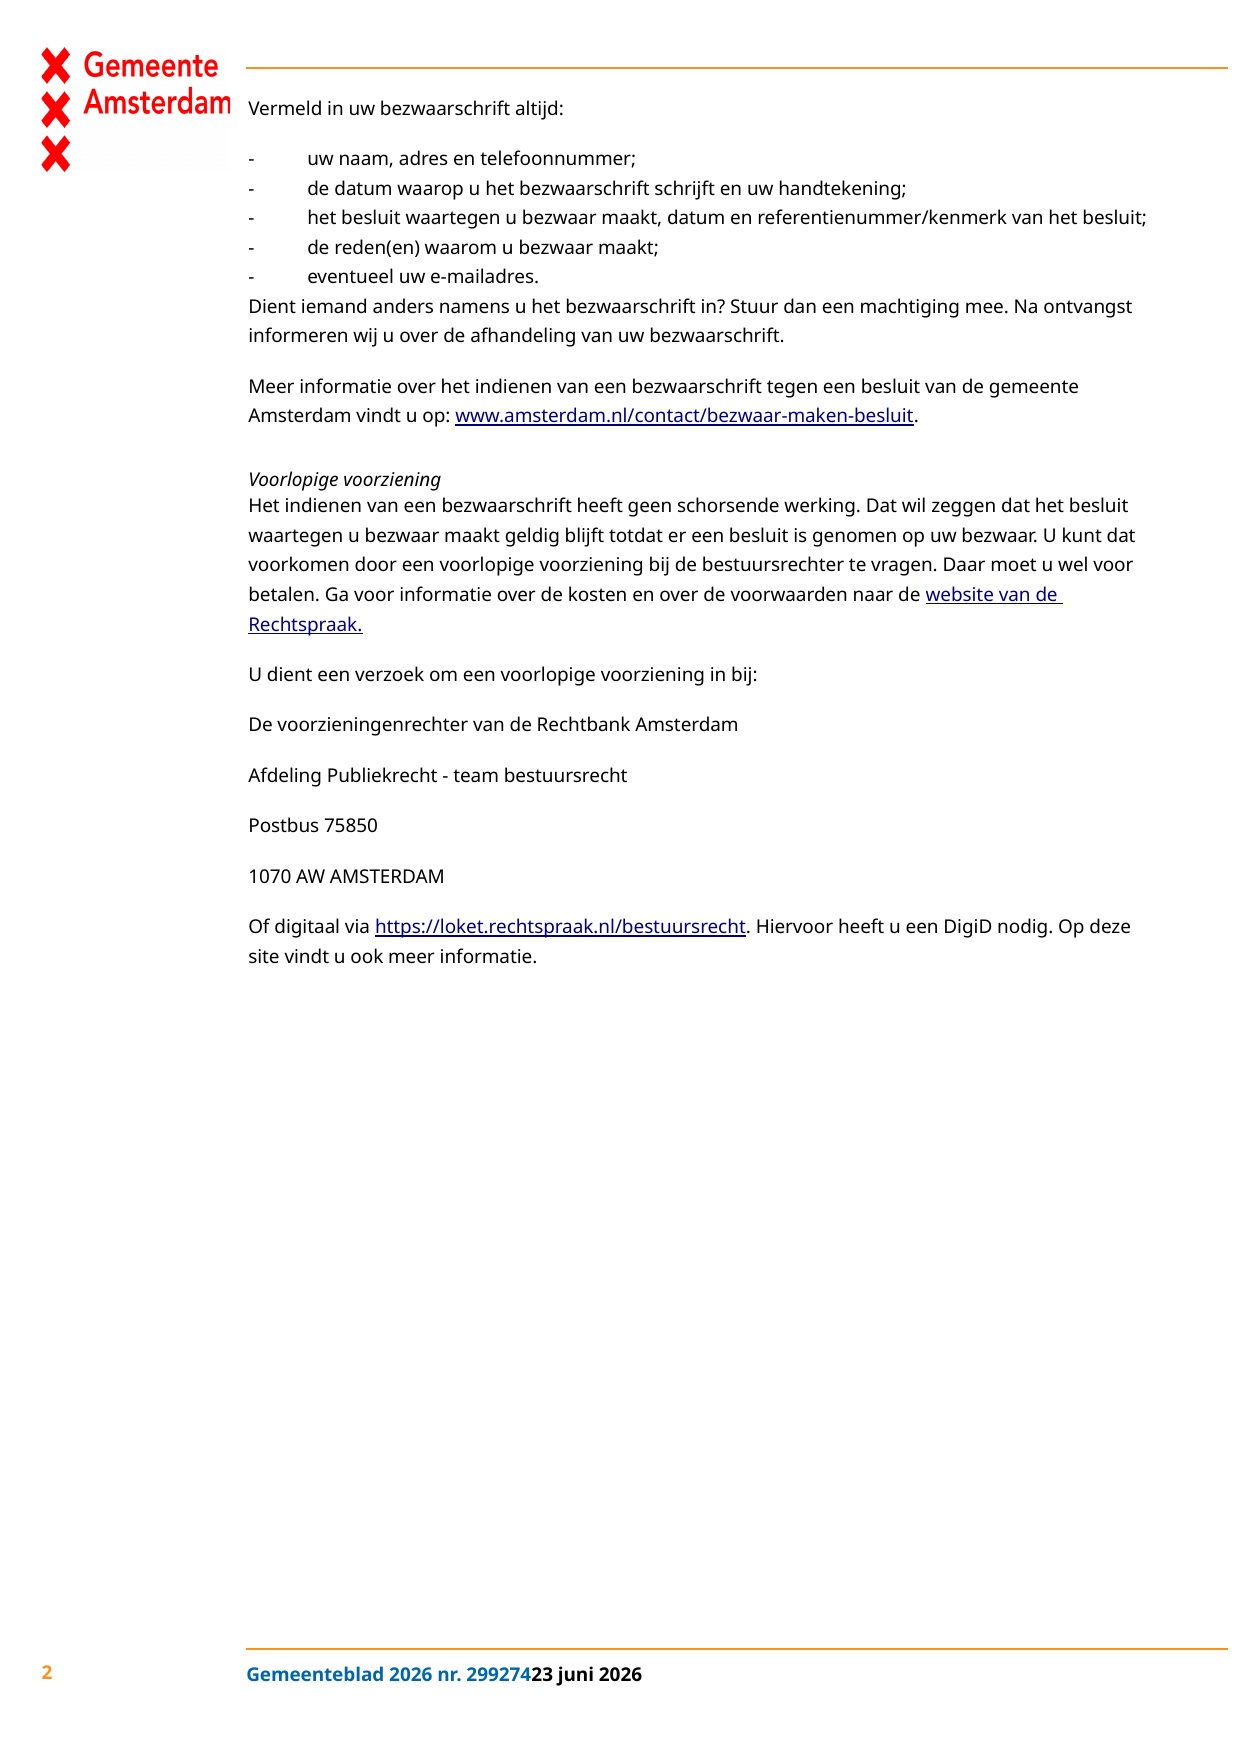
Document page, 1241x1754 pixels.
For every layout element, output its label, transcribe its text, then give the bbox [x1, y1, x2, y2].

text Dient iemand anders namens u het bezwaarschrift in? Stuur dan een machtiging mee. Na ontvangst informeren wij u over de afhandeling van uw bezwaarschrift. [248, 293, 1152, 348]
list de datum waarop u het bezwaarschrift schrijft en uw handtekening; [248, 175, 1152, 201]
text De voorzieningenrechter van de Rechtbank Amsterdam [248, 712, 1152, 737]
text 1070 AW AMSTERDAM [248, 863, 1152, 888]
list de reden(en) waarom u bezwaar maakt; [248, 234, 1152, 260]
text Meer informatie over het indienen van een bezwaarschrift tegen een besluit van de gemeente Amsterdam vindt u op: www.amsterdam.nl/contact/bezwaar-maken-besluit. [248, 373, 1152, 428]
list uw naam, adres en telefoonnummer; [248, 145, 1152, 171]
text Afdeling Publiekrecht - team bestuursrecht [248, 762, 1152, 788]
text Of digitaal via https://loket.rechtspraak.nl/bestuursrecht. Hiervoor heeft u een DigiD nodig. Op deze site vindt u ook meer informatie. [248, 913, 1152, 968]
list eventueel uw e-mailadres. [248, 263, 1152, 289]
text Vermeld in uw bezwaarschrift altijd: [248, 95, 1152, 121]
picture [41, 47, 231, 172]
text Het indienen van een bezwaarschrift heeft geen schorsende werking. Dat wil zeggen dat het besluit waartegen u bezwaar maakt geldig blijft totdat er een besluit is genomen op uw bezwaar. U kunt dat voorkomen door een voorlopige voorziening bij de bestuursrechter te vragen. Daar moet u wel voor betalen. Ga voor informatie over de kosten en over de voorwaarden naar de website van de Rechtspraak. [248, 492, 1152, 636]
text Postbus 75850 [248, 812, 1152, 838]
text Voorlopige voorziening [248, 467, 1152, 492]
list het besluit waartegen u bezwaar maakt, datum en referentienummer/kenmerk van het besluit; [248, 204, 1152, 230]
text U dient een verzoek om een voorlopige voorziening in bij: [248, 661, 1152, 687]
